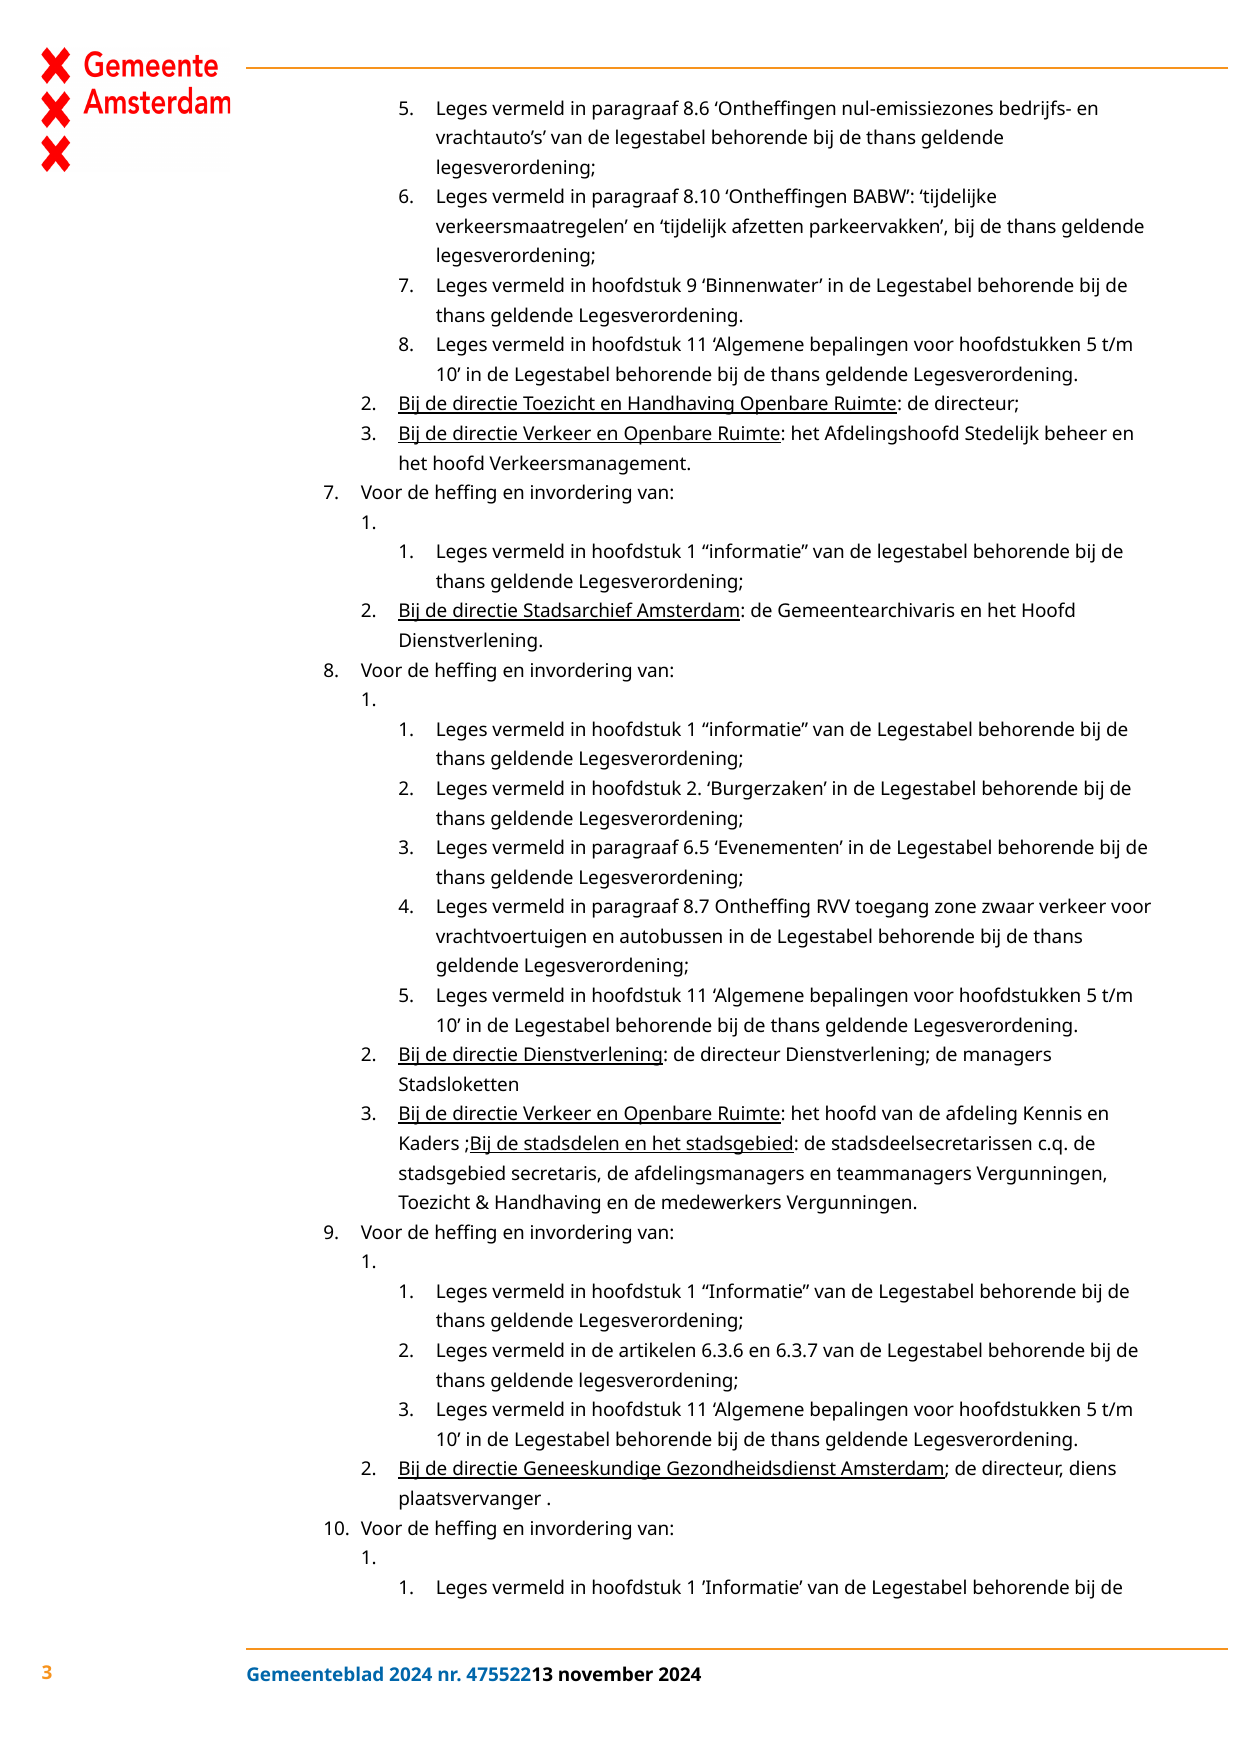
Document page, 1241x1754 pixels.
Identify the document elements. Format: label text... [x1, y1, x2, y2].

list Leges vermeld in hoofdstuk 11 ‘Algemene bepalingen voor hoofdstukken 5 t/m 10’ in de Legestabel behorende bij de thans geldende Legesverordening. [398, 982, 1152, 1038]
list Leges vermeld in paragraaf 8.6 ‘Ontheffingen nul-emissiezones bedrijfs- en vrachtauto’s’ van de legestabel behorende bij de thans geldende legesverordening; [398, 95, 1152, 180]
list Voor de heffing en invordering van: [323, 657, 1152, 683]
list Leges vermeld in hoofdstuk 1 “Informatie” van de Legestabel behorende bij de thans geldende Legesverordening; [398, 1278, 1152, 1333]
list Bij de directie Verkeer en Openbare Ruimte: het Afdelingshoofd Stedelijk beheer en het hoofd Verkeersmanagement. [361, 420, 1152, 476]
list Leges vermeld in hoofdstuk 11 ‘Algemene bepalingen voor hoofdstukken 5 t/m 10’ in de Legestabel behorende bij de thans geldende Legesverordening. [398, 1396, 1152, 1452]
list Leges vermeld in hoofdstuk 9 ‘Binnenwater’ in de Legestabel behorende bij de thans geldende Legesverordening. [398, 272, 1152, 328]
list Bij de directie Geneeskundige Gezondheidsdienst Amsterdam; de directeur, diens plaatsvervanger . [361, 1456, 1152, 1511]
list Voor de heffing en invordering van: [323, 479, 1152, 505]
list Voor de heffing en invordering van: [323, 1219, 1152, 1245]
list Leges vermeld in hoofdstuk 1 “informatie” van de legestabel behorende bij de thans geldende Legesverordening; [398, 538, 1152, 594]
list Bij de directie Verkeer en Openbare Ruimte: het hoofd van de afdeling Kennis en Kaders ;Bij de stadsdelen en het stadsgebied: de stadsdeelsecretarissen c.q. de stadsgebied secretaris, de afdelingsmanagers en teammanagers Vergunningen, Toezicht & Handhaving en de medewerkers Vergunningen. [361, 1101, 1152, 1215]
list Leges vermeld in paragraaf 8.7 Ontheffing RVV toegang zone zwaar verkeer voor vrachtvoertuigen en autobussen in de Legestabel behorende bij de thans geldende Legesverordening; [398, 893, 1152, 978]
list Leges vermeld in hoofdstuk 1 ’Informatie’ van de Legestabel behorende bij de [398, 1574, 1152, 1600]
list Bij de directie Dienstverlening: de directeur Dienstverlening; de managers Stadsloketten [361, 1041, 1152, 1097]
list Leges vermeld in de artikelen 6.3.6 en 6.3.7 van de Legestabel behorende bij de thans geldende legesverordening; [398, 1337, 1152, 1393]
list Leges vermeld in hoofdstuk 11 ‘Algemene bepalingen voor hoofdstukken 5 t/m 10’ in de Legestabel behorende bij de thans geldende Legesverordening. [398, 331, 1152, 387]
picture [41, 47, 231, 172]
list Leges vermeld in paragraaf 6.5 ‘Evenementen’ in de Legestabel behorende bij de thans geldende Legesverordening; [398, 834, 1152, 890]
list Voor de heffing en invordering van: [323, 1515, 1152, 1541]
list Bij de directie Stadsarchief Amsterdam: de Gemeentearchivaris en het Hoofd Dienstverlening. [361, 598, 1152, 653]
list Leges vermeld in paragraaf 8.10 ‘Ontheffingen BABW’: ‘tijdelijke verkeersmaatregelen’ en ‘tijdelijk afzetten parkeervakken’, bij de thans geldende legesverordening; [398, 183, 1152, 268]
list Leges vermeld in hoofdstuk 2. ‘Burgerzaken’ in de Legestabel behorende bij de thans geldende Legesverordening; [398, 775, 1152, 831]
list Bij de directie Toezicht en Handhaving Openbare Ruimte: de directeur; [361, 391, 1152, 416]
list Leges vermeld in hoofdstuk 1 “informatie” van de Legestabel behorende bij de thans geldende Legesverordening; [398, 716, 1152, 771]
